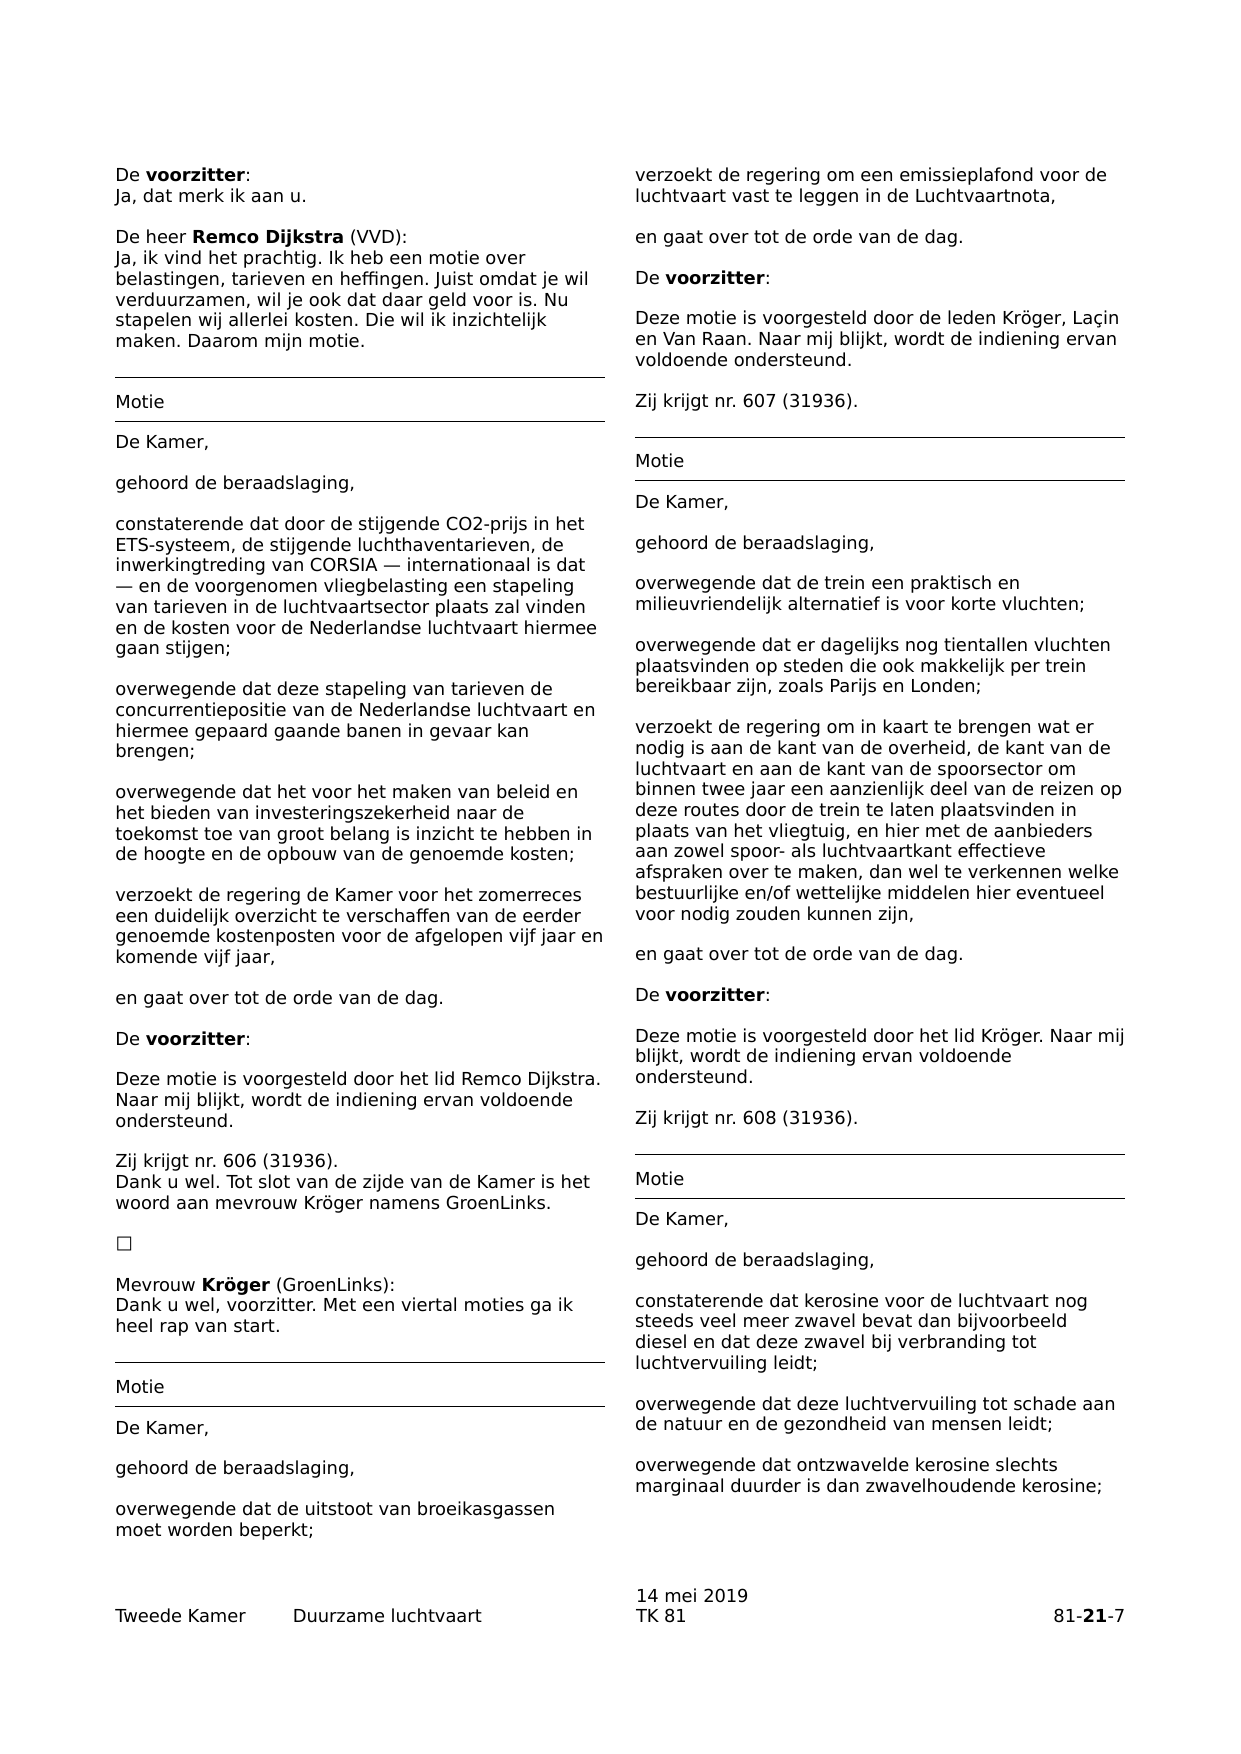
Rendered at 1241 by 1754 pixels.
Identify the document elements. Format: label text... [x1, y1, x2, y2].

text verzoekt de regering de Kamer voor het zomerreces een duidelijk overzicht te verschaffen van de eerder genoemde kostenposten voor de afgelopen vijf jaar en komende vijf jaar, [115, 885, 605, 968]
text overwegende dat de trein een praktisch en milieuvriendelijk alternatief is voor korte vluchten; [635, 573, 1125, 615]
text De voorzitter: [635, 985, 1125, 1006]
text Deze motie is voorgesteld door het lid Remco Dijkstra. Naar mij blijkt, wordt de indiening ervan voldoende ondersteund. [115, 1069, 605, 1131]
text overwegende dat deze luchtvervuiling tot schade aan de natuur en de gezondheid van mensen leidt; [635, 1393, 1125, 1435]
text gehoord de beraadslaging, [115, 473, 605, 494]
text De Kamer, [115, 432, 605, 453]
text constaterende dat kerosine voor de luchtvaart nog steeds veel meer zwavel bevat dan bijvoorbeeld diesel en dat deze zwavel bij verbranding tot luchtvervuiling leidt; [635, 1291, 1125, 1373]
text gehoord de beraadslaging, [635, 1250, 1125, 1271]
text Motie [635, 1168, 1125, 1189]
text gehoord de beraadslaging, [635, 532, 1125, 553]
text Deze motie is voorgesteld door de leden Kröger, Laçin en Van Raan. Naar mij blijkt, wordt de indiening ervan voldoende ondersteund. [635, 308, 1125, 370]
text overwegende dat deze stapeling van tarieven de concurrentiepositie van de Nederlandse luchtvaart en hiermee gepaard gaande banen in gevaar kan brengen; [115, 679, 605, 762]
text verzoekt de regering om een emissieplafond voor de luchtvaart vast te leggen in de Luchtvaartnota, [635, 165, 1125, 207]
text De voorzitter: [635, 267, 1125, 288]
text ⬜ [115, 1234, 605, 1254]
text Ja, ik vind het prachtig. Ik heb een motie over belastingen, tarieven en heffingen. Juist omdat je wil verduurzamen, wil je ook dat daar geld voor is. Nu stapelen wij allerlei kosten. Die wil ik inzichtelijk maken. Daarom mijn motie. [115, 248, 605, 352]
text Motie [115, 392, 605, 412]
text De voorzitter: [115, 1028, 605, 1049]
text Zij krijgt nr. 608 (31936). [635, 1108, 1125, 1128]
text Zij krijgt nr. 607 (31936). [635, 390, 1125, 411]
text en gaat over tot de orde van de dag. [635, 944, 1125, 965]
text Dank u wel. Tot slot van de zijde van de Kamer is het woord aan mevrouw Kröger namens GroenLinks. [115, 1172, 605, 1214]
text en gaat over tot de orde van de dag. [115, 988, 605, 1008]
text De voorzitter: [115, 165, 605, 186]
text De Kamer, [115, 1417, 605, 1438]
text overwegende dat het voor het maken van beleid en het bieden van investeringszekerheid naar de toekomst toe van groot belang is inzicht te hebben in de hoogte en de opbouw van de genoemde kosten; [115, 782, 605, 865]
text De Kamer, [635, 1209, 1125, 1230]
text De heer Remco Dijkstra (VVD): [115, 227, 605, 248]
text Ja, dat merk ik aan u. [115, 186, 605, 207]
text Dank u wel, voorzitter. Met een viertal moties ga ik heel rap van start. [115, 1295, 605, 1337]
text Mevrouw Kröger (GroenLinks): [115, 1274, 605, 1295]
text Motie [635, 451, 1125, 472]
text overwegende dat ontzwavelde kerosine slechts marginaal duurder is dan zwavelhoudende kerosine; [635, 1455, 1125, 1496]
text overwegende dat er dagelijks nog tientallen vluchten plaatsvinden op steden die ook makkelijk per trein bereikbaar zijn, zoals Parijs en Londen; [635, 635, 1125, 697]
text overwegende dat de uitstoot van broeikasgassen moet worden beperkt; [115, 1499, 605, 1540]
text gehoord de beraadslaging, [115, 1458, 605, 1479]
text en gaat over tot de orde van de dag. [635, 227, 1125, 247]
text constaterende dat door de stijgende CO2-prijs in het ETS-systeem, de stijgende luchthaventarieven, de inwerkingtreding van CORSIA — internationaal is dat — en de voorgenomen vliegbelasting een stapeling van tarieven in de luchtvaartsector plaats zal vinden en de kosten voor de Nederlandse luchtvaart hiermee gaan stijgen; [115, 514, 605, 659]
text Deze motie is voorgesteld door het lid Kröger. Naar mij blijkt, wordt de indiening ervan voldoende ondersteund. [635, 1026, 1125, 1088]
text De Kamer, [635, 492, 1125, 512]
text Motie [115, 1377, 605, 1397]
text verzoekt de regering om in kaart te brengen wat er nodig is aan de kant van de overheid, de kant van de luchtvaart en aan de kant van de spoorsector om binnen twee jaar een aanzienlijk deel van de reizen op deze routes door de trein te laten plaatsvinden in plaats van het vliegtuig, en hier met de aanbieders aan zowel spoor- als luchtvaartkant effectieve afspraken over te maken, dan wel te verkennen welke bestuurlijke en/of wettelijke middelen hier eventueel voor nodig zouden kunnen zijn, [635, 717, 1125, 924]
text Zij krijgt nr. 606 (31936). [115, 1151, 605, 1172]
